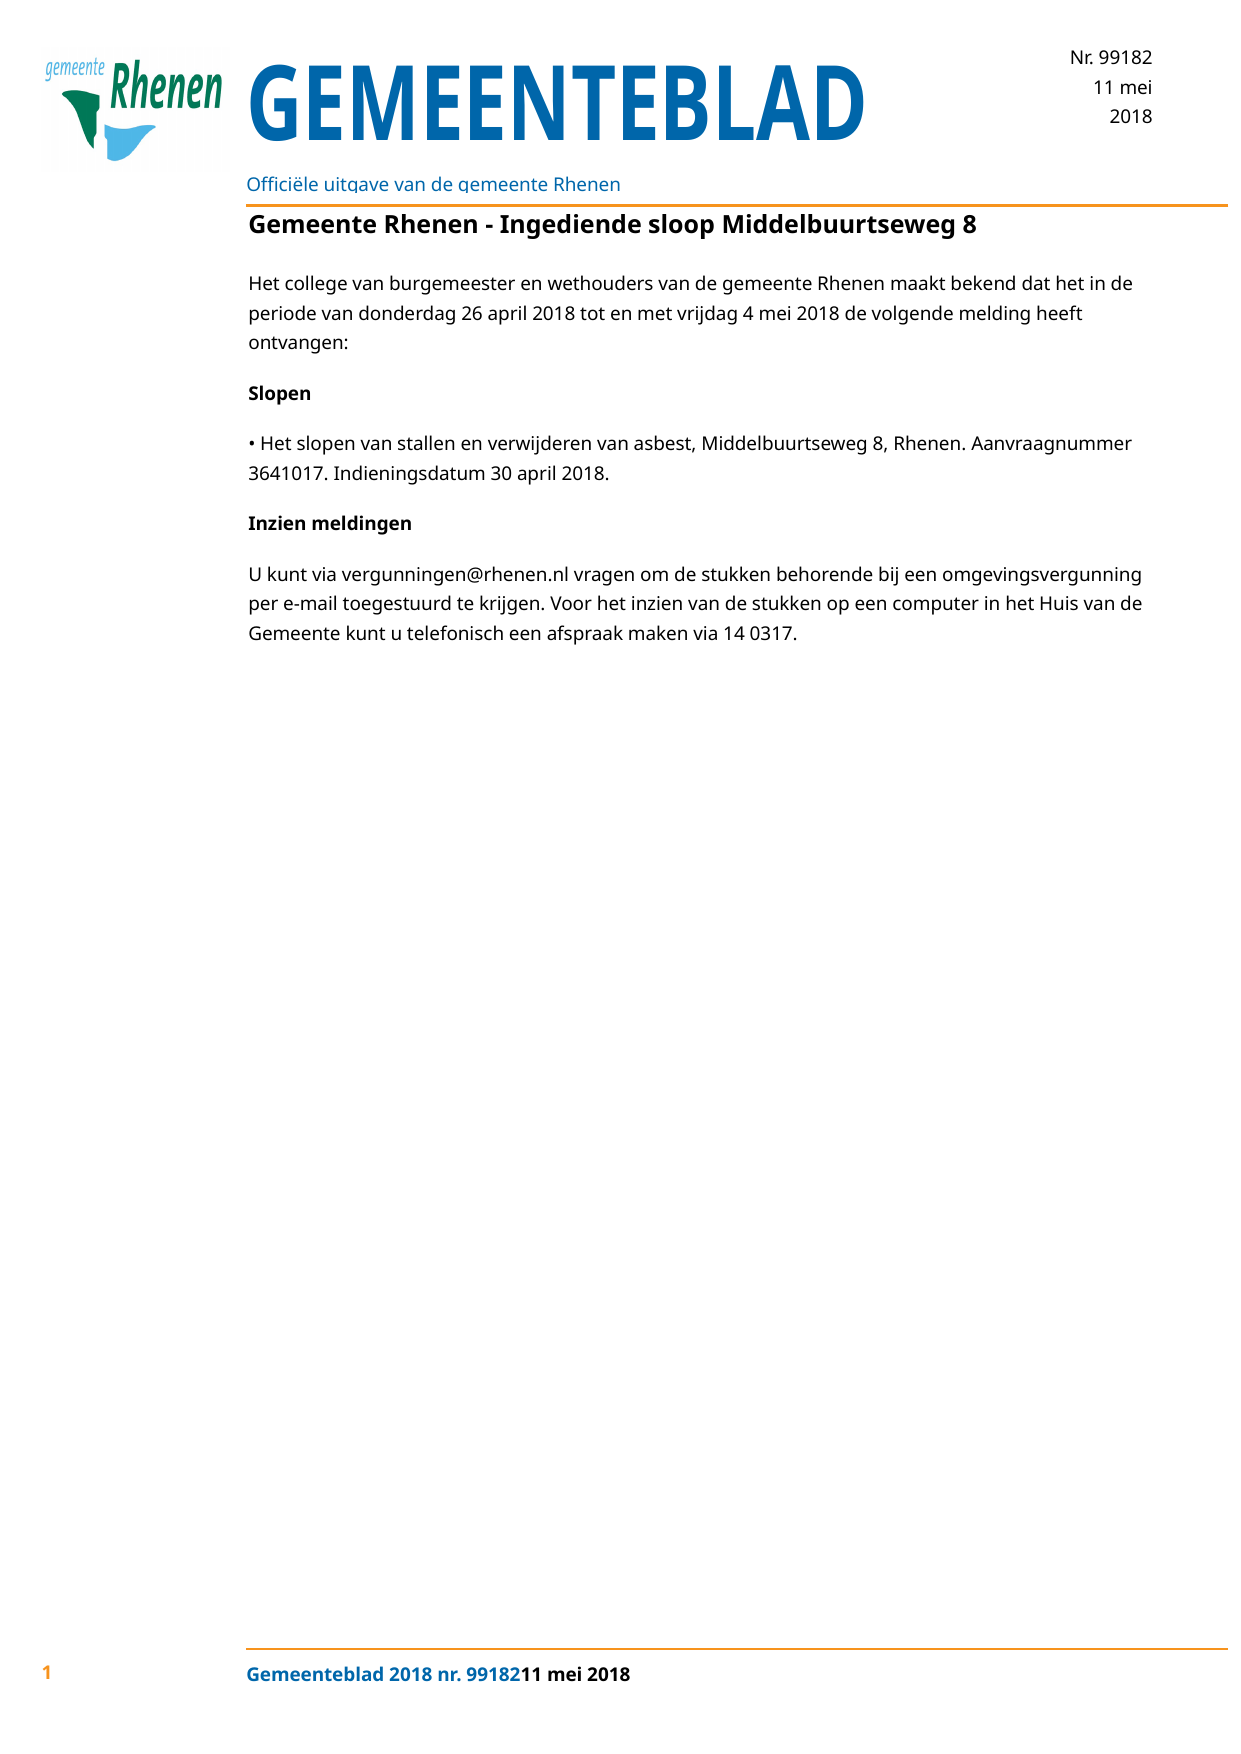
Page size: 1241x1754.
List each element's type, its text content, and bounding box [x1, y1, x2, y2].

text • Het slopen van stallen en verwijderen van asbest, Middelbuurtseweg 8, Rhenen. Aanvraagnummer 3641017. Indieningsdatum 30 april 2018. [248, 430, 1152, 486]
picture [41, 47, 231, 172]
text Gemeente Rhenen - Ingediende sloop Middelbuurtseweg 8 [248, 207, 1152, 241]
text U kunt via vergunningen@rhenen.nl vragen om de stukken behorende bij een omgevingsvergunning per e-mail toegestuurd te krijgen. Voor het inzien van de stukken op een computer in het Huis van de Gemeente kunt u telefonisch een afspraak maken via 14 0317. [248, 561, 1152, 646]
text Het college van burgemeester en wethouders van de gemeente Rhenen maakt bekend dat het in de periode van donderdag 26 april 2018 tot en met vrijdag 4 mei 2018 de volgende melding heeft ontvangen: [248, 270, 1152, 355]
text Slopen [248, 380, 1152, 406]
text Inzien meldingen [248, 510, 1152, 536]
